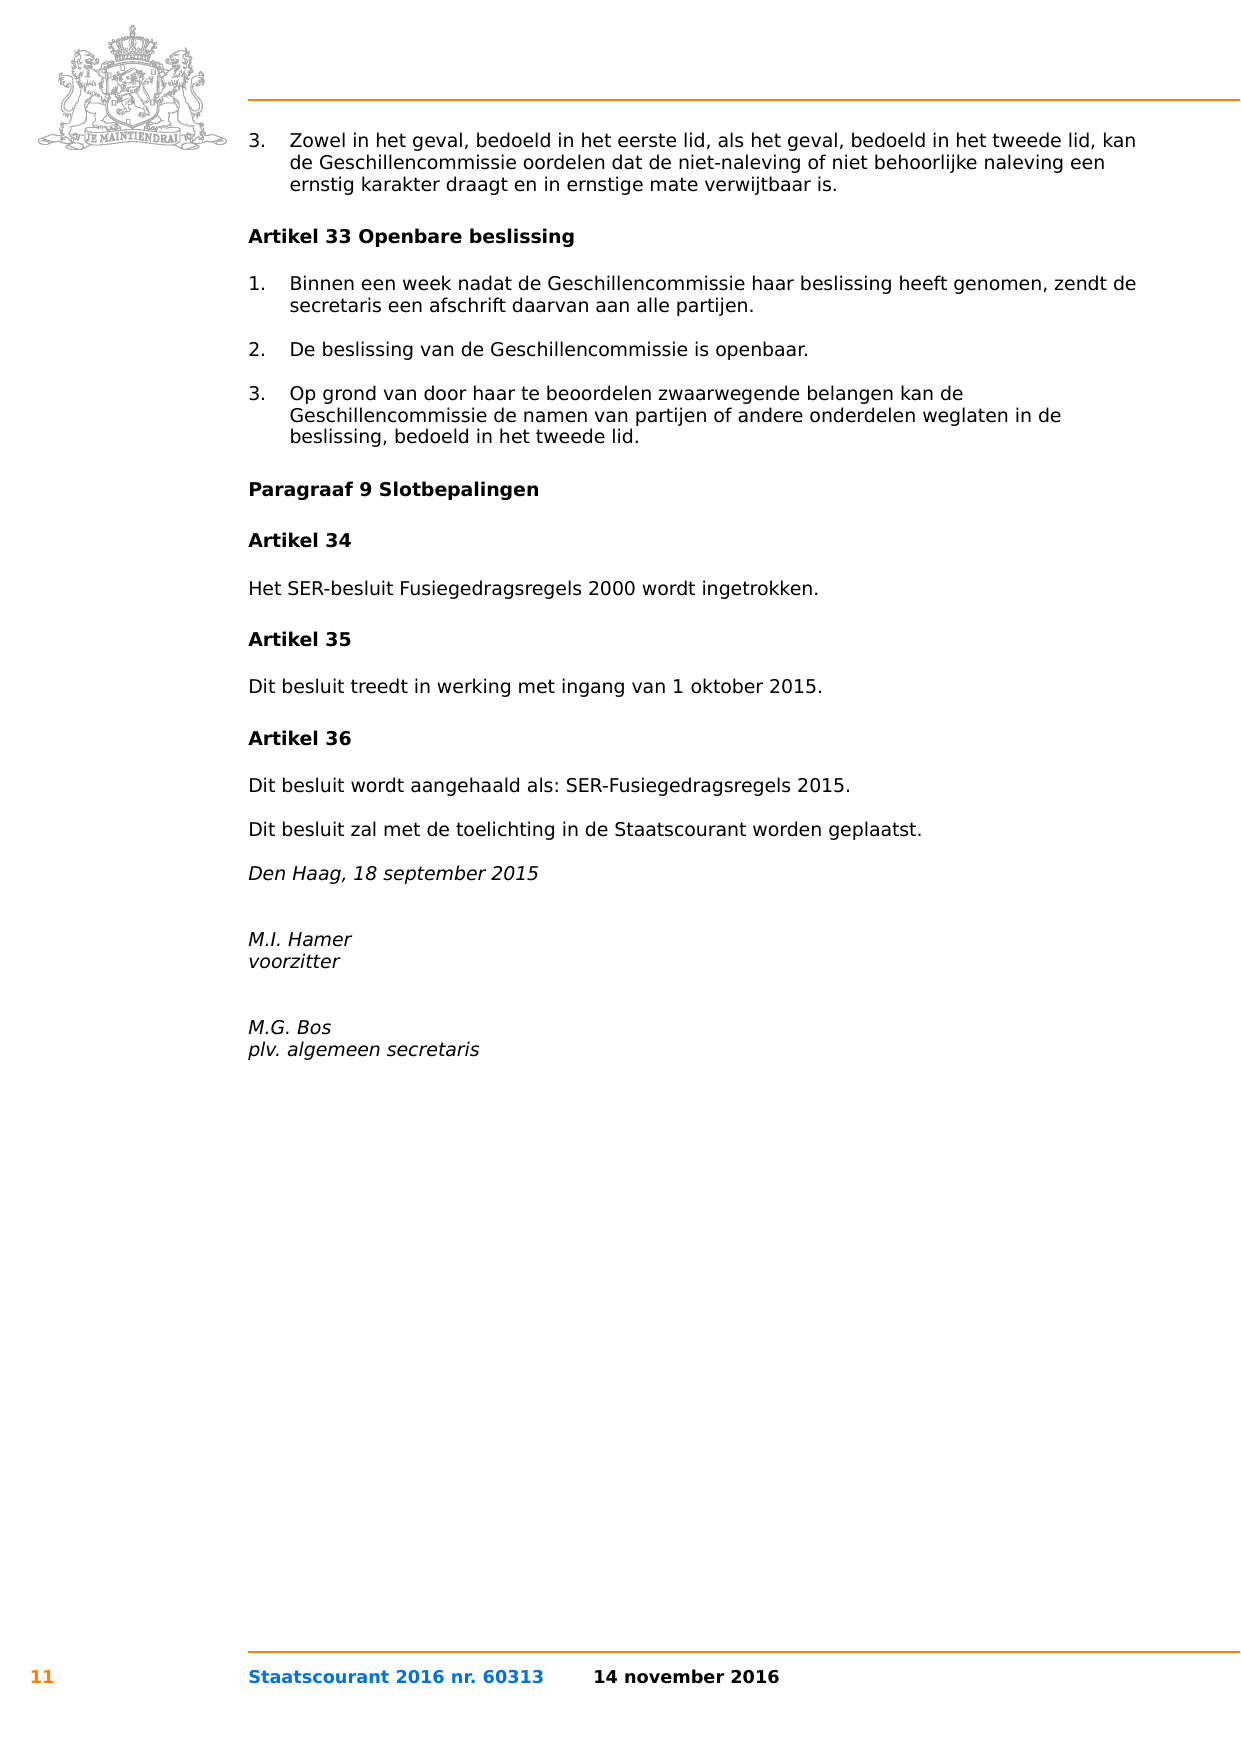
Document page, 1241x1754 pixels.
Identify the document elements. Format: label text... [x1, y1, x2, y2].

subtitle Artikel 34 [248, 530, 1163, 552]
subtitle Artikel 36 [248, 728, 1163, 750]
subtitle Paragraaf 9 Slotbepalingen [248, 478, 1163, 500]
text Den Haag, 18 september 2015 [248, 863, 1163, 885]
picture [38, 25, 227, 150]
text Dit besluit zal met de toelichting in de Staatscourant worden geplaatst. [248, 819, 1163, 841]
text M.I. Hamer voorzitter [248, 907, 1163, 973]
text Dit besluit treedt in werking met ingang van 1 oktober 2015. [248, 676, 1163, 698]
text 2. De beslissing van de Geschillencommissie is openbaar. [248, 339, 1163, 361]
text Het SER-besluit Fusiegedragsregels 2000 wordt ingetrokken. [248, 577, 1163, 599]
text Dit besluit wordt aangehaald als: SER-Fusiegedragsregels 2015. [248, 775, 1163, 797]
text 3. Op grond van door haar te beoordelen zwaarwegende belangen kan de Geschillencommissie de namen van partijen of andere onderdelen weglaten in de beslissing, bedoeld in het tweede lid. [248, 382, 1163, 448]
subtitle Artikel 33 Openbare beslissing [248, 226, 1163, 248]
text 3. Zowel in het geval, bedoeld in het eerste lid, als het geval, bedoeld in het tweede lid, kan de Geschillencommissie oordelen dat de niet-naleving of niet behoorlijke naleving een ernstig karakter draagt en in ernstige mate verwijtbaar is. [248, 130, 1163, 196]
text M.G. Bos plv. algemeen secretaris [248, 995, 1163, 1061]
text 1. Binnen een week nadat de Geschillencommissie haar beslissing heeft genomen, zendt de secretaris een afschrift daarvan aan alle partijen. [248, 273, 1163, 317]
subtitle Artikel 35 [248, 629, 1163, 651]
